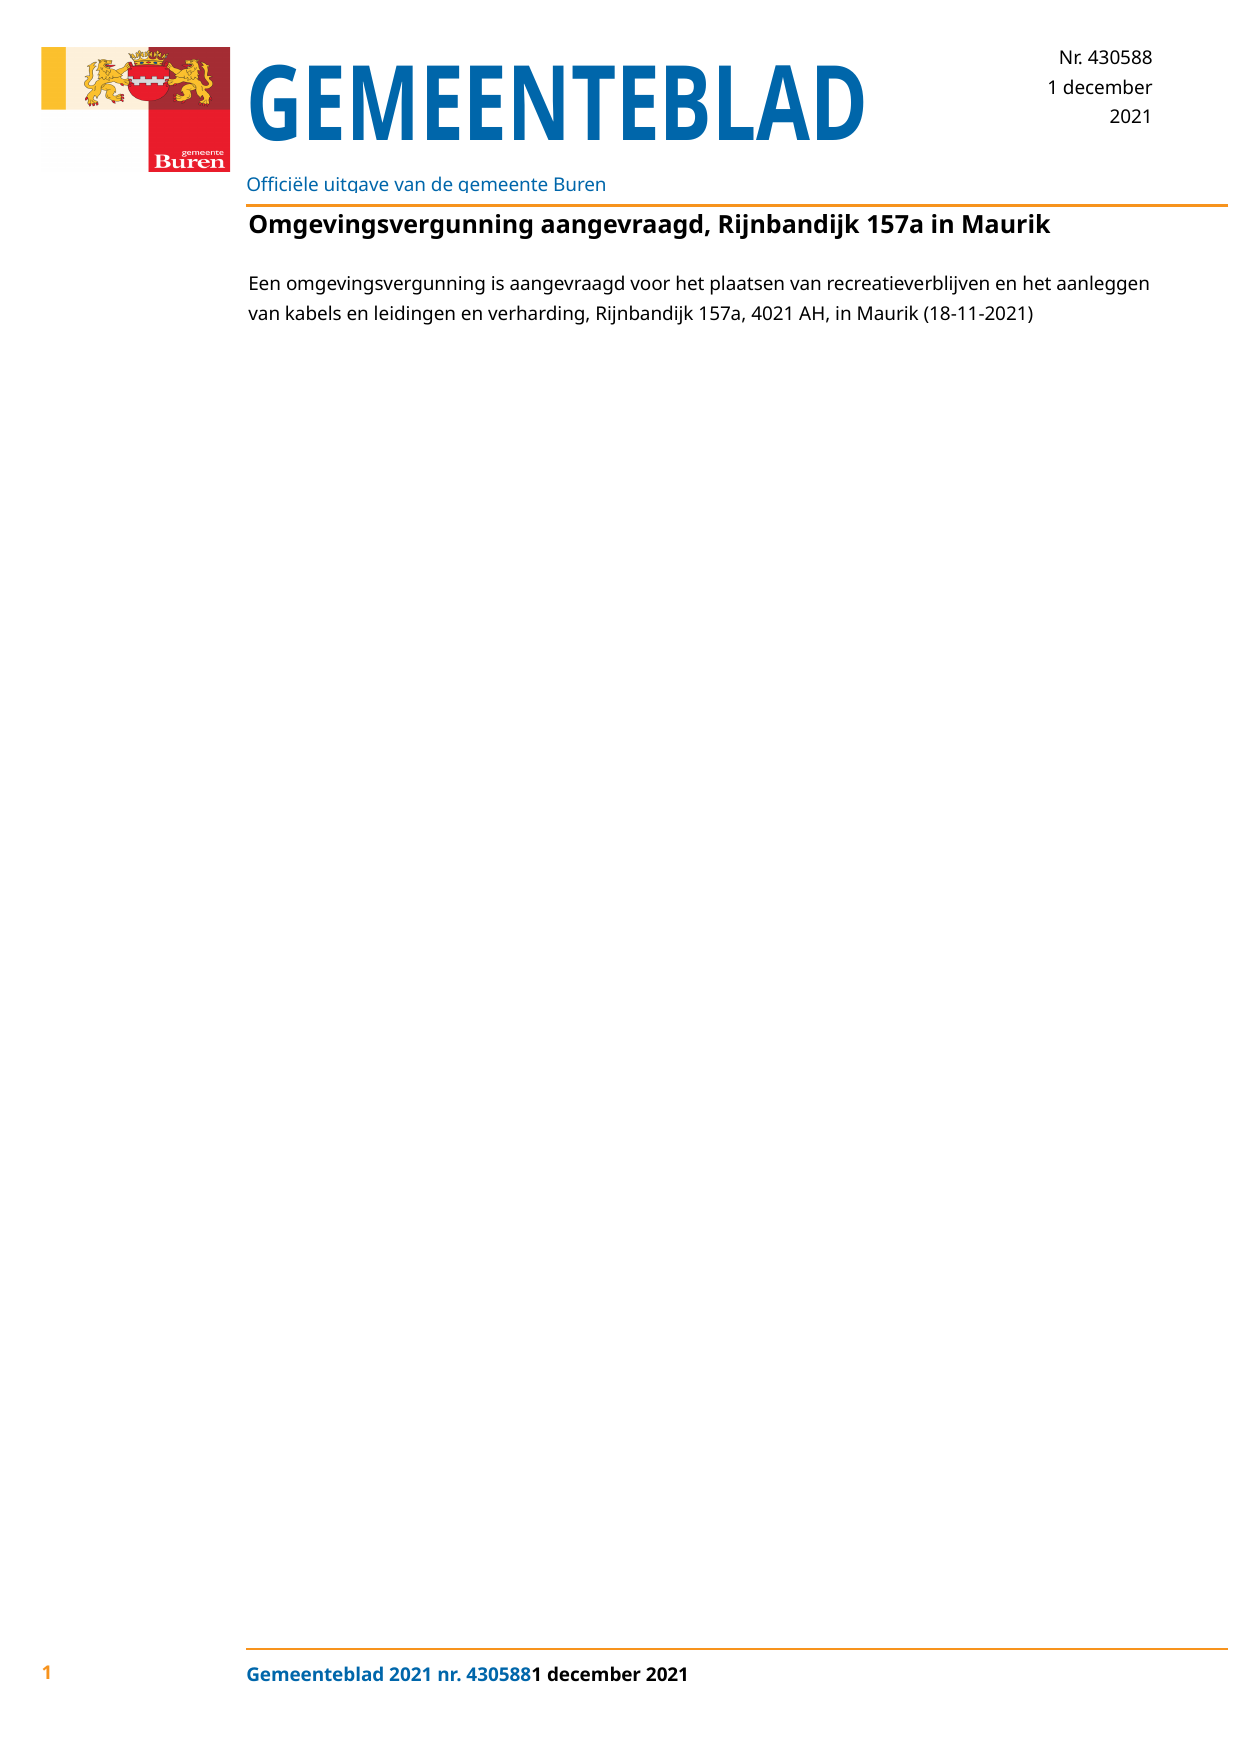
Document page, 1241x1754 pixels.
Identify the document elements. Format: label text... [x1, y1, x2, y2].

text Omgevingsvergunning aangevraagd, Rijnbandijk 157a in Maurik [248, 207, 1152, 241]
text Een omgevingsvergunning is aangevraagd voor het plaatsen van recreatieverblijven en het aanleggen van kabels en leidingen en verharding, Rijnbandijk 157a, 4021 AH, in Maurik (18-11-2021) [248, 270, 1152, 326]
picture [41, 47, 231, 172]
